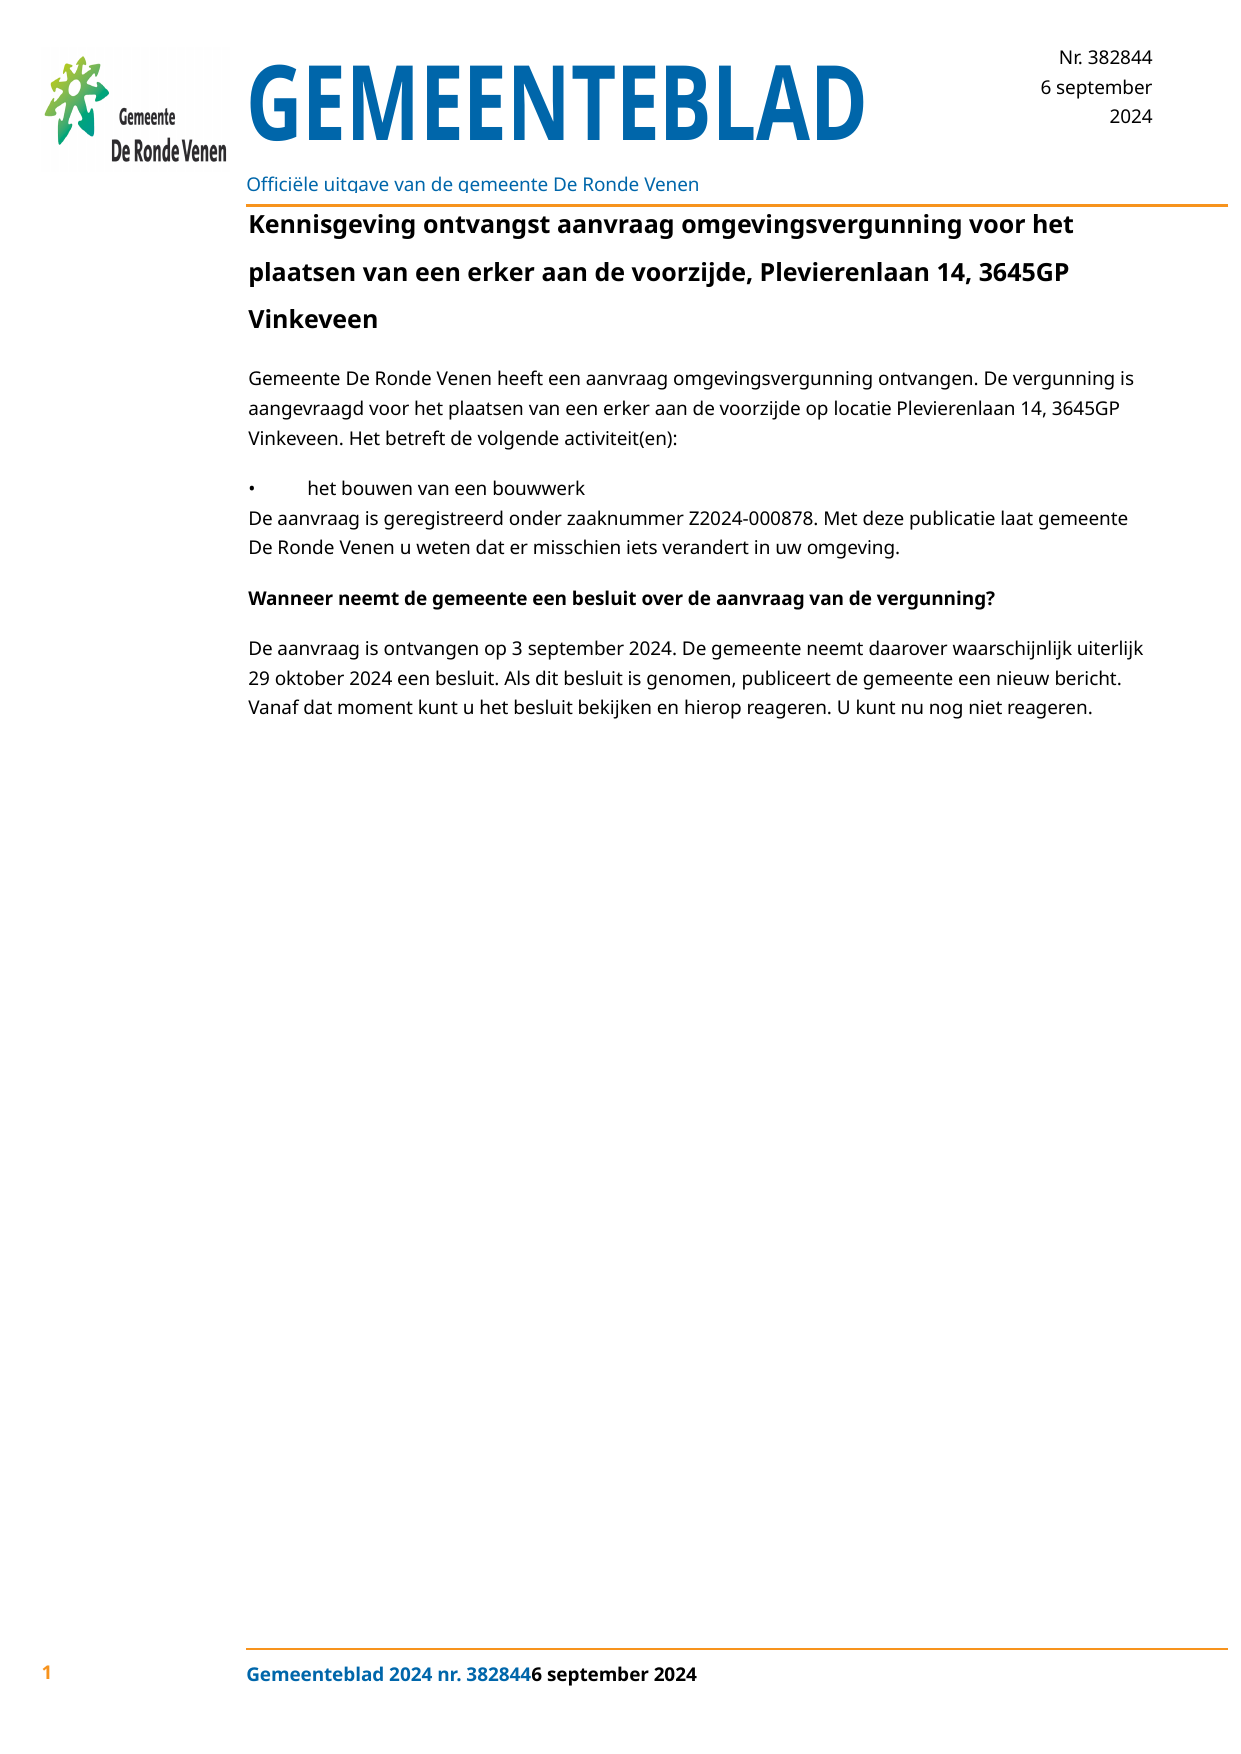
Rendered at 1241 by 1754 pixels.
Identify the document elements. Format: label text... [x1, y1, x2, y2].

text Gemeente De Ronde Venen heeft een aanvraag omgevingsvergunning ontvangen. De vergunning is aangevraagd voor het plaatsen van een erker aan de voorzijde op locatie Plevierenlaan 14, 3645GP Vinkeveen. Het betreft de volgende activiteit(en): [248, 366, 1152, 450]
list het bouwen van een bouwwerk [248, 475, 1152, 501]
text De aanvraag is geregistreerd onder zaaknummer Z2024-000878. Met deze publicatie laat gemeente De Ronde Venen u weten dat er misschien iets verandert in uw omgeving. [248, 505, 1152, 560]
picture [41, 47, 231, 172]
text Kennisgeving ontvangst aanvraag omgevingsvergunning voor het plaatsen van een erker aan de voorzijde, Plevierenlaan 14, 3645GP Vinkeveen [248, 207, 1152, 336]
text De aanvraag is ontvangen op 3 september 2024. De gemeente neemt daarover waarschijnlijk uiterlijk 29 oktober 2024 een besluit. Als dit besluit is genomen, publiceert de gemeente een nieuw bericht. Vanaf dat moment kunt u het besluit bekijken en hierop reageren. U kunt nu nog niet reageren. [248, 635, 1152, 720]
text Wanneer neemt de gemeente een besluit over de aanvraag van de vergunning? [248, 585, 1152, 610]
